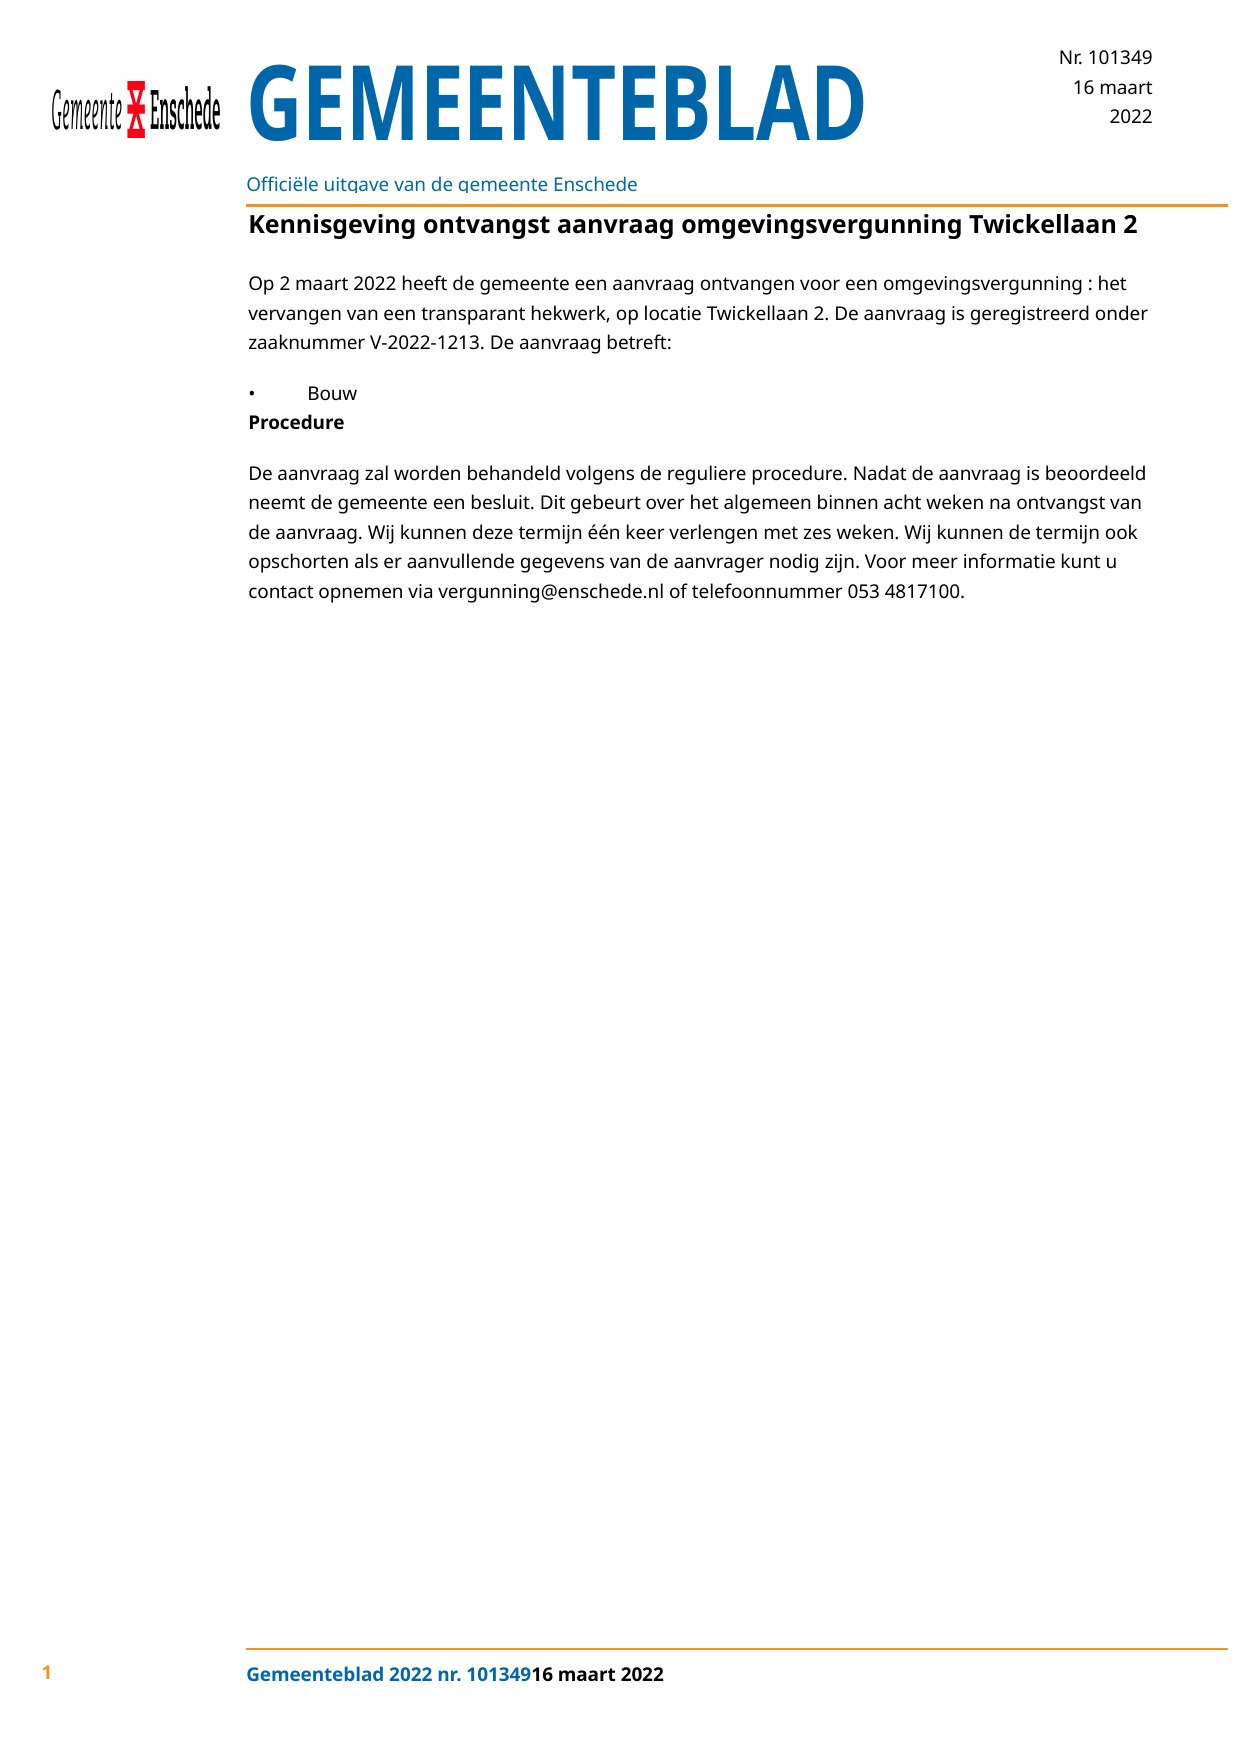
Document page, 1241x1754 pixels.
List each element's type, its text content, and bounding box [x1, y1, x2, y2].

list Bouw [248, 380, 1152, 406]
picture [41, 47, 231, 172]
text Procedure [248, 409, 1152, 435]
text Kennisgeving ontvangst aanvraag omgevingsvergunning Twickellaan 2 [248, 207, 1152, 241]
text De aanvraag zal worden behandeld volgens de reguliere procedure. Nadat de aanvraag is beoordeeld neemt de gemeente een besluit. Dit gebeurt over het algemeen binnen acht weken na ontvangst van de aanvraag. Wij kunnen deze termijn één keer verlengen met zes weken. Wij kunnen de termijn ook opschorten als er aanvullende gegevens van de aanvrager nodig zijn. Voor meer informatie kunt u contact opnemen via vergunning@enschede.nl of telefoonnummer 053 4817100. [248, 460, 1152, 604]
text Op 2 maart 2022 heeft de gemeente een aanvraag ontvangen voor een omgevingsvergunning : het vervangen van een transparant hekwerk, op locatie Twickellaan 2. De aanvraag is geregistreerd onder zaaknummer V-2022-1213. De aanvraag betreft: [248, 270, 1152, 355]
